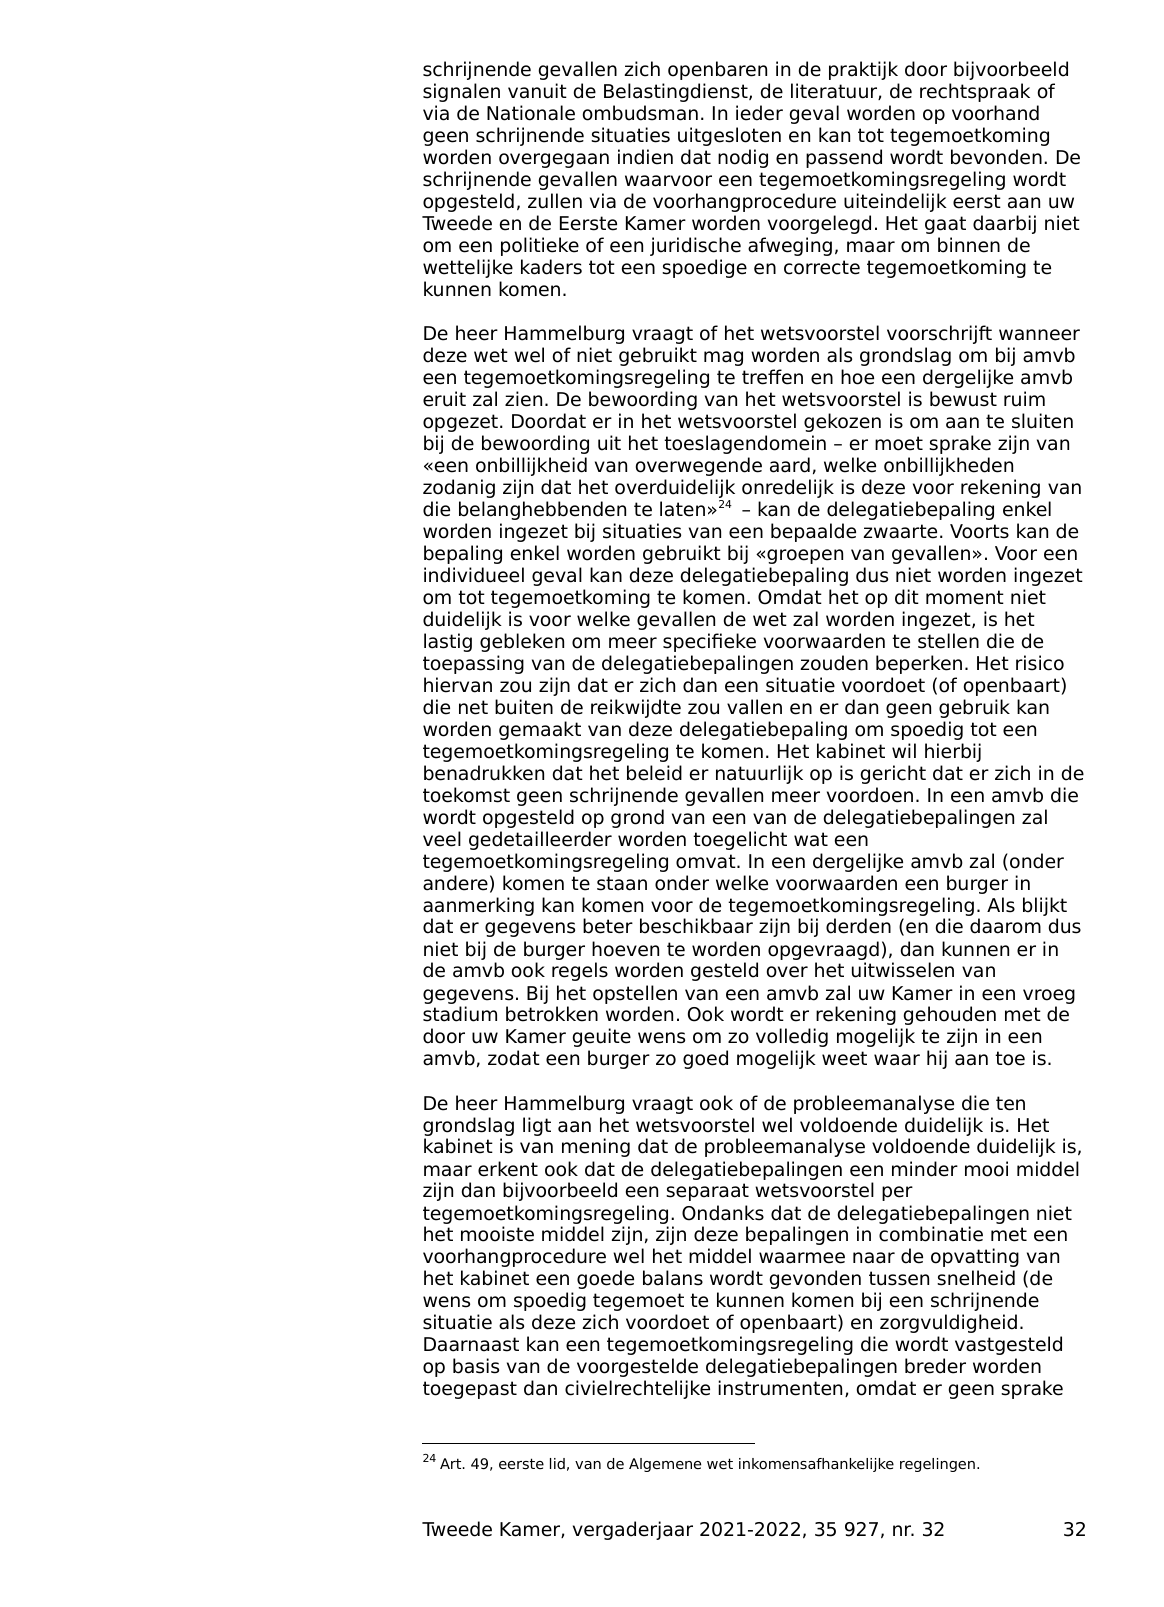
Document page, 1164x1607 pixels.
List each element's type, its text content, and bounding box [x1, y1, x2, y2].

text De heer Hammelburg vraagt ook of de probleemanalyse die ten grondslag ligt aan het wetsvoorstel wel voldoende duidelijk is. Het kabinet is van mening dat de probleemanalyse voldoende duidelijk is, maar erkent ook dat de delegatiebepalingen een minder mooi middel zijn dan bijvoorbeeld een separaat wetsvoorstel per tegemoetkomingsregeling. Ondanks dat de delegatiebepalingen niet het mooiste middel zijn, zijn deze bepalingen in combinatie met een voorhangprocedure wel het middel waarmee naar de opvatting van het kabinet een goede balans wordt gevonden tussen snelheid (de wens om spoedig tegemoet te kunnen komen bij een schrijnende situatie als deze zich voordoet of openbaart) en zorgvuldigheid. Daarnaast kan een tegemoetkomingsregeling die wordt vastgesteld op basis van de voorgestelde delegatiebepalingen breder worden toegepast dan civielrechtelijke instrumenten, omdat er geen sprake [422, 1092, 1087, 1400]
text Art. 49, eerste lid, van de Algemene wet inkomensafhankelijke regelingen. [422, 1452, 1087, 1474]
text De heer Hammelburg vraagt of het wetsvoorstel voorschrijft wanneer deze wet wel of niet gebruikt mag worden als grondslag om bij amvb een tegemoetkomingsregeling te treffen en hoe een dergelijke amvb eruit zal zien. De bewoording van het wetsvoorstel is bewust ruim opgezet. Doordat er in het wetsvoorstel gekozen is om aan te sluiten bij de bewoording uit het toeslagendomein – er moet sprake zijn van «een onbillijkheid van overwegende aard, welke onbillijkheden zodanig zijn dat het overduidelijk onredelijk is deze voor rekening van die belanghebbenden te laten» – kan de delegatiebepaling enkel worden ingezet bij situaties van een bepaalde zwaarte. Voorts kan de bepaling enkel worden gebruikt bij «groepen van gevallen». Voor een individueel geval kan deze delegatiebepaling dus niet worden ingezet om tot tegemoetkoming te komen. Omdat het op dit moment niet duidelijk is voor welke gevallen de wet zal worden ingezet, is het lastig gebleken om meer specifieke voorwaarden te stellen die de toepassing van de delegatiebepalingen zouden beperken. Het risico hiervan zou zijn dat er zich dan een situatie voordoet (of openbaart) die net buiten de reikwijdte zou vallen en er dan geen gebruik kan worden gemaakt van deze delegatiebepaling om spoedig tot een tegemoetkomingsregeling te komen. Het kabinet wil hierbij benadrukken dat het beleid er natuurlijk op is gericht dat er zich in de toekomst geen schrijnende gevallen meer voordoen. In een amvb die wordt opgesteld op grond van een van de delegatiebepalingen zal veel gedetailleerder worden toegelicht wat een tegemoetkomingsregeling omvat. In een dergelijke amvb zal (onder andere) komen te staan onder welke voorwaarden een burger in aanmerking kan komen voor de tegemoetkomingsregeling. Als blijkt dat er gegevens beter beschikbaar zijn bij derden (en die daarom dus niet bij de burger hoeven te worden opgevraagd), dan kunnen er in de amvb ook regels worden gesteld over het uitwisselen van gegevens. Bij het opstellen van een amvb zal uw Kamer in een vroeg stadium betrokken worden. Ook wordt er rekening gehouden met de door uw Kamer geuite wens om zo volledig mogelijk te zijn in een amvb, zodat een burger zo goed mogelijk weet waar hij aan toe is. [422, 323, 1087, 1070]
text schrijnende gevallen zich openbaren in de praktijk door bijvoorbeeld signalen vanuit de Belastingdienst, de literatuur, de rechtspraak of via de Nationale ombudsman. In ieder geval worden op voorhand geen schrijnende situaties uitgesloten en kan tot tegemoetkoming worden overgegaan indien dat nodig en passend wordt bevonden. De schrijnende gevallen waarvoor een tegemoetkomingsregeling wordt opgesteld, zullen via de voorhangprocedure uiteindelijk eerst aan uw Tweede en de Eerste Kamer worden voorgelegd. Het gaat daarbij niet om een politieke of een juridische afweging, maar om binnen de wettelijke kaders tot een spoedige en correcte tegemoetkoming te kunnen komen. [422, 59, 1087, 301]
